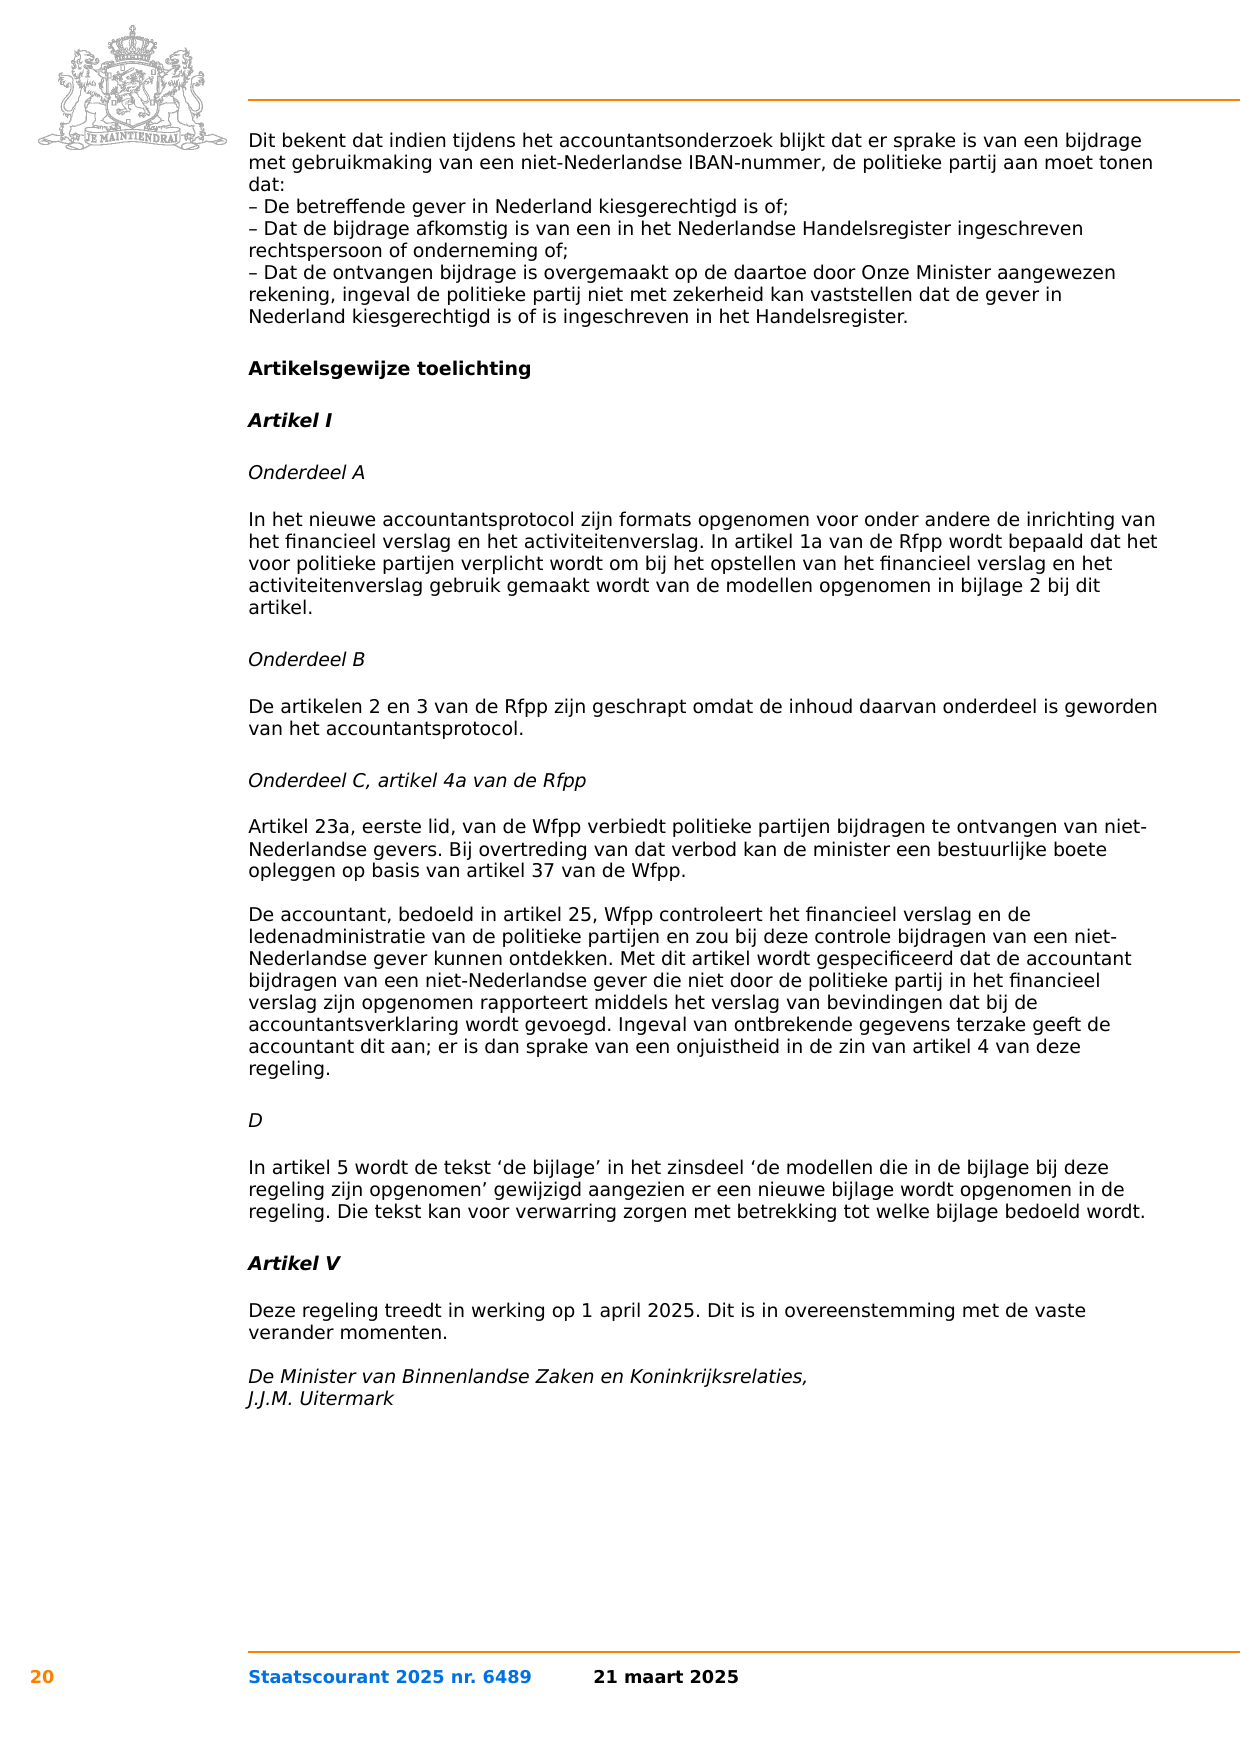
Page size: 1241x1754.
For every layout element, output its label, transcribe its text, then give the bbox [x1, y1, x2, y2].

subtitle Onderdeel A [248, 462, 1163, 484]
subtitle Artikel I [248, 410, 1163, 432]
subtitle Onderdeel B [248, 648, 1163, 671]
text – Dat de ontvangen bijdrage is overgemaakt op de daartoe door Onze Minister aangewezen rekening, ingeval de politieke partij niet met zekerheid kan vaststellen dat de gever in Nederland kiesgerechtigd is of is ingeschreven in het Handelsregister. [248, 262, 1163, 328]
text In artikel 5 wordt de tekst ‘de bijlage’ in het zinsdeel ‘de modellen die in de bijlage bij deze regeling zijn opgenomen’ gewijzigd aangezien er een nieuwe bijlage wordt opgenomen in de regeling. Die tekst kan voor verwarring zorgen met betrekking tot welke bijlage bedoeld wordt. [248, 1157, 1163, 1223]
subtitle Onderdeel C, artikel 4a van de Rfpp [248, 769, 1163, 791]
text Deze regeling treedt in werking op 1 april 2025. Dit is in overeenstemming met de vaste verander momenten. [248, 1300, 1163, 1344]
text De artikelen 2 en 3 van de Rfpp zijn geschrapt omdat de inhoud daarvan onderdeel is geworden van het accountantsprotocol. [248, 696, 1163, 739]
text De Minister van Binnenlandse Zaken en Koninkrijksrelaties, J.J.M. Uitermark [248, 1366, 1163, 1410]
subtitle Artikelsgewijze toelichting [248, 358, 1163, 380]
text Dit bekent dat indien tijdens het accountantsonderzoek blijkt dat er sprake is van een bijdrage met gebruikmaking van een niet-Nederlandse IBAN-nummer, de politieke partij aan moet tonen dat: [248, 130, 1163, 196]
subtitle D [248, 1110, 1163, 1132]
text In het nieuwe accountantsprotocol zijn formats opgenomen voor onder andere de inrichting van het financieel verslag en het activiteitenverslag. In artikel 1a van de Rfpp wordt bepaald dat het voor politieke partijen verplicht wordt om bij het opstellen van het financieel verslag en het activiteitenverslag gebruik gemaakt wordt van de modellen opgenomen in bijlage 2 bij dit artikel. [248, 509, 1163, 618]
subtitle Artikel V [248, 1253, 1163, 1275]
text – Dat de bijdrage afkomstig is van een in het Nederlandse Handelsregister ingeschreven rechtspersoon of onderneming of; [248, 218, 1163, 262]
text Artikel 23a, eerste lid, van de Wfpp verbiedt politieke partijen bijdragen te ontvangen van niet-Nederlandse gevers. Bij overtreding van dat verbod kan de minister een bestuurlijke boete opleggen op basis van artikel 37 van de Wfpp. [248, 816, 1163, 882]
text – De betreffende gever in Nederland kiesgerechtigd is of; [248, 196, 1163, 218]
picture [38, 25, 227, 150]
text De accountant, bedoeld in artikel 25, Wfpp controleert het financieel verslag en de ledenadministratie van de politieke partijen en zou bij deze controle bijdragen van een niet-Nederlandse gever kunnen ontdekken. Met dit artikel wordt gespecificeerd dat de accountant bijdragen van een niet-Nederlandse gever die niet door de politieke partij in het financieel verslag zijn opgenomen rapporteert middels het verslag van bevindingen dat bij de accountantsverklaring wordt gevoegd. Ingeval van ontbrekende gegevens terzake geeft de accountant dit aan; er is dan sprake van een onjuistheid in de zin van artikel 4 van deze regeling. [248, 904, 1163, 1080]
